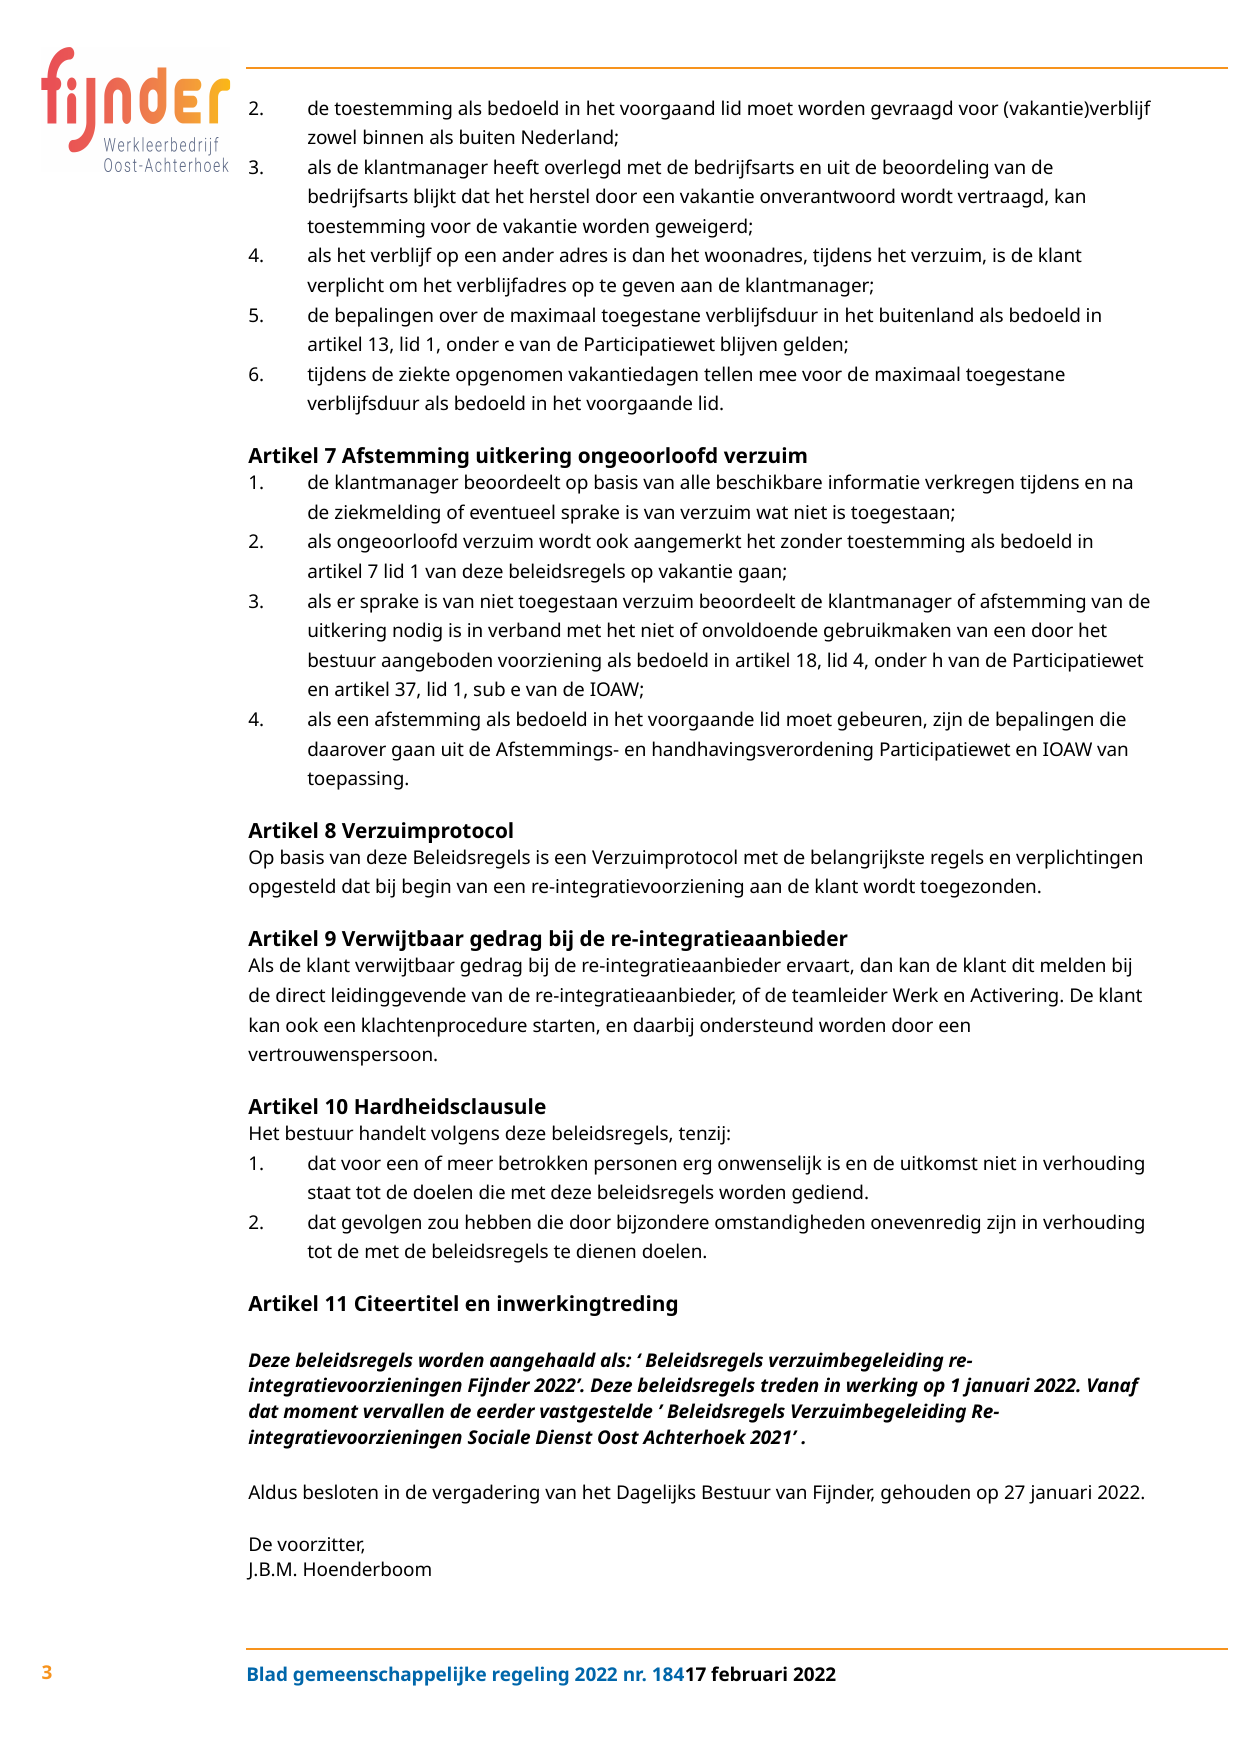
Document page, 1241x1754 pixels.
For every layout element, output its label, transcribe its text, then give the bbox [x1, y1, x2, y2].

text Deze beleidsregels worden aangehaald als: ‘ Beleidsregels verzuimbegeleiding re-integratievoorzieningen Fijnder 2022’. Deze beleidsregels treden in werking op 1 januari 2022. Vanaf dat moment vervallen de eerder vastgestelde ’ Beleidsregels Verzuimbegeleiding Re-integratievoorzieningen Sociale Dienst Oost Achterhoek 2021’ . [248, 1347, 1152, 1450]
text Artikel 7 Afstemming uitkering ongeoorloofd verzuim [248, 441, 1152, 469]
list de bepalingen over de maximaal toegestane verblijfsduur in het buitenland als bedoeld in artikel 13, lid 1, onder e van de Participatiewet blijven gelden; [248, 302, 1152, 357]
text Artikel 11 Citeertitel en inwerkingtreding [248, 1289, 1152, 1317]
text Artikel 9 Verwijtbaar gedrag bij de re-integratieaanbieder [248, 924, 1152, 953]
text J.B.M. Hoenderboom [248, 1557, 1152, 1582]
list de klantmanager beoordeelt op basis van alle beschikbare informatie verkregen tijdens en na de ziekmelding of eventueel sprake is van verzuim wat niet is toegestaan; [248, 469, 1152, 525]
text Op basis van deze Beleidsregels is een Verzuimprotocol met de belangrijkste regels en verplichtingen opgesteld dat bij begin van een re-integratievoorziening aan de klant wordt toegezonden. [248, 844, 1152, 899]
list als ongeoorloofd verzuim wordt ook aangemerkt het zonder toestemming als bedoeld in artikel 7 lid 1 van deze beleidsregels op vakantie gaan; [248, 529, 1152, 584]
list dat gevolgen zou hebben die door bijzondere omstandigheden onevenredig zijn in verhouding tot de met de beleidsregels te dienen doelen. [248, 1209, 1152, 1264]
list dat voor een of meer betrokken personen erg onwenselijk is en de uitkomst niet in verhouding staat tot de doelen die met deze beleidsregels worden gediend. [248, 1150, 1152, 1205]
picture [41, 47, 231, 172]
text Artikel 8 Verzuimprotocol [248, 816, 1152, 844]
list tijdens de ziekte opgenomen vakantiedagen tellen mee voor de maximaal toegestane verblijfsduur als bedoeld in het voorgaande lid. [248, 361, 1152, 416]
text Artikel 10 Hardheidsclausule [248, 1092, 1152, 1120]
text Aldus besloten in de vergadering van het Dagelijks Bestuur van Fijnder, gehouden op 27 januari 2022. [248, 1479, 1152, 1505]
list als een afstemming als bedoeld in het voorgaande lid moet gebeuren, zijn de bepalingen die daarover gaan uit de Afstemmings- en handhavingsverordening Participatiewet en IOAW van toepassing. [248, 706, 1152, 791]
list als het verblijf op een ander adres is dan het woonadres, tijdens het verzuim, is de klant verplicht om het verblijfadres op te geven aan de klantmanager; [248, 243, 1152, 298]
text De voorzitter, [248, 1531, 1152, 1557]
list de toestemming als bedoeld in het voorgaand lid moet worden gevraagd voor (vakantie)verblijf zowel binnen als buiten Nederland; [248, 95, 1152, 150]
text Het bestuur handelt volgens deze beleidsregels, tenzij: [248, 1120, 1152, 1146]
list als er sprake is van niet toegestaan verzuim beoordeelt de klantmanager of afstemming van de uitkering nodig is in verband met het niet of onvoldoende gebruikmaken van een door het bestuur aangeboden voorziening als bedoeld in artikel 18, lid 4, onder h van de Participatiewet en artikel 37, lid 1, sub e van de IOAW; [248, 588, 1152, 702]
text Als de klant verwijtbaar gedrag bij de re-integratieaanbieder ervaart, dan kan de klant dit melden bij de direct leidinggevende van de re-integratieaanbieder, of de teamleider Werk en Activering. De klant kan ook een klachtenprocedure starten, en daarbij ondersteund worden door een vertrouwenspersoon. [248, 953, 1152, 1067]
list als de klantmanager heeft overlegd met de bedrijfsarts en uit de beoordeling van de bedrijfsarts blijkt dat het herstel door een vakantie onverantwoord wordt vertraagd, kan toestemming voor de vakantie worden geweigerd; [248, 154, 1152, 239]
